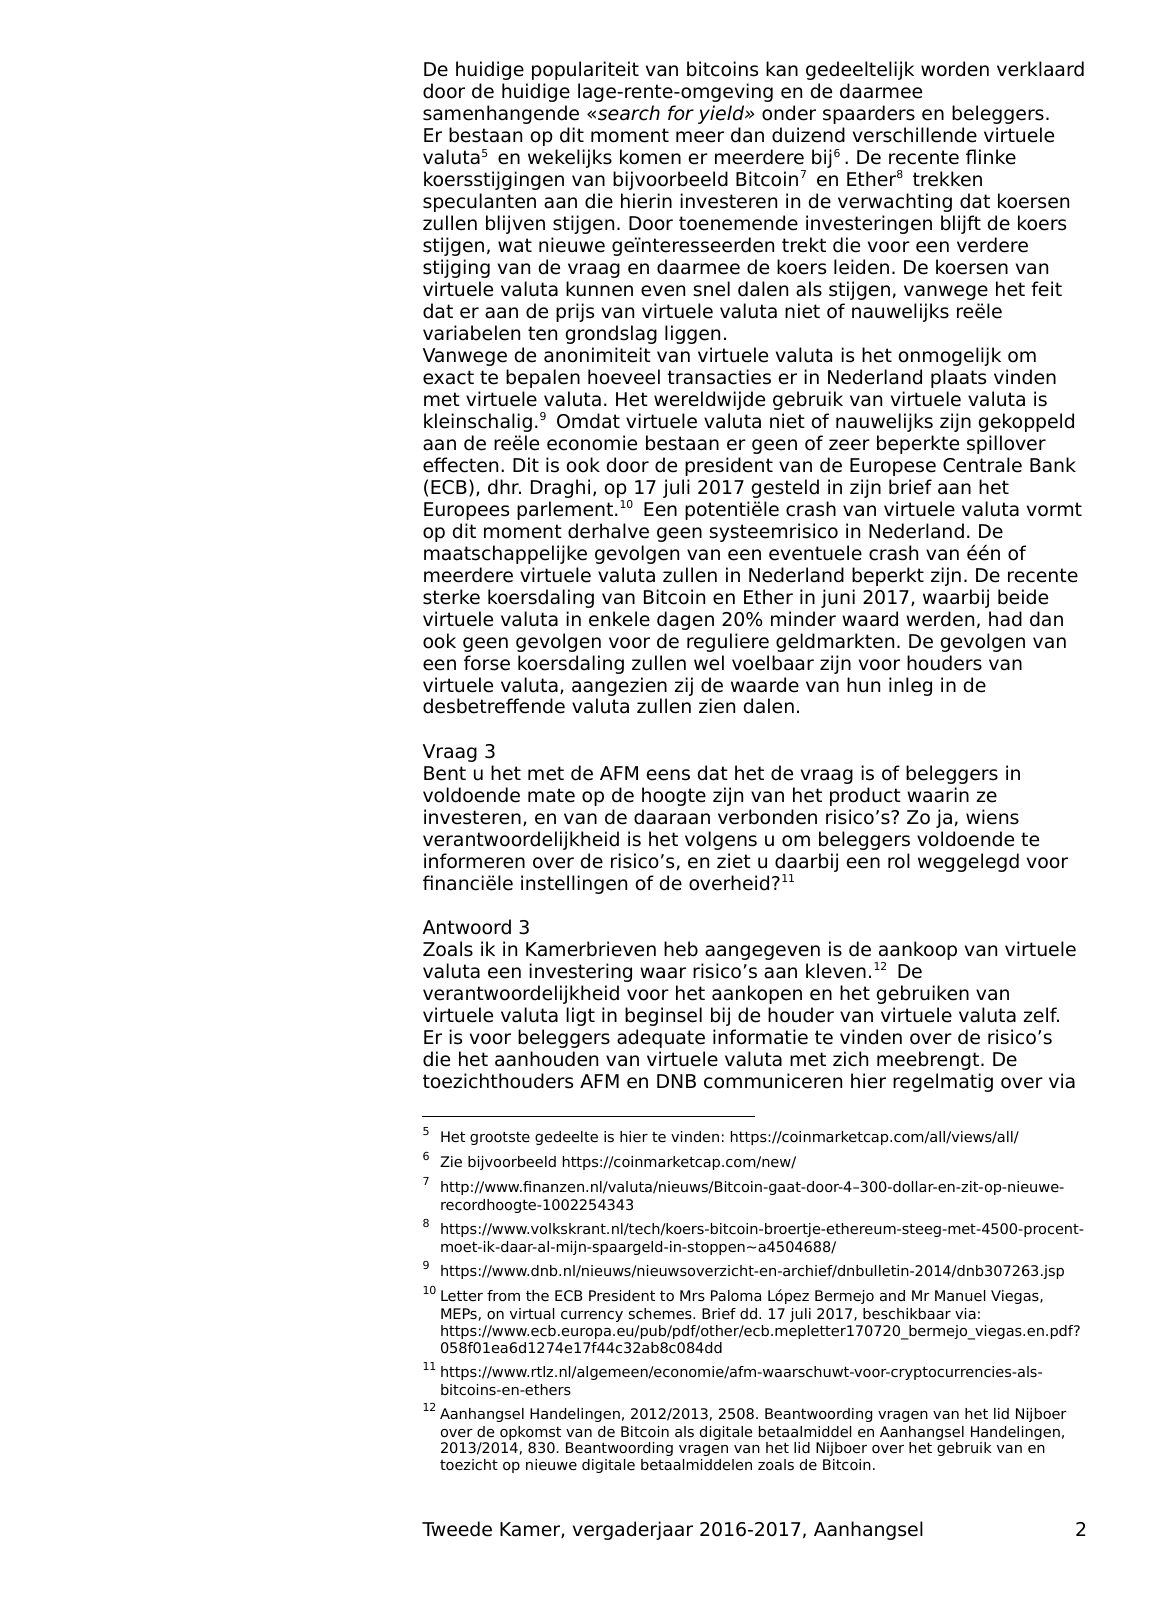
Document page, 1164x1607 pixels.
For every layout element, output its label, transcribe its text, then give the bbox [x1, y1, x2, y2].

text Letter from the ECB President to Mrs Paloma López Bermejo and Mr Manuel Viegas, MEPs, on virtual currency schemes. Brief dd. 17 juli 2017, beschikbaar via: https://www.ecb.europa.eu/pub/pdf/other/ecb.mepletter170720_bermejo_viegas.en.pdf?058f01ea6d1274e17f44c32ab8c084dd [422, 1284, 1087, 1357]
text Zoals ik in Kamerbrieven heb aangegeven is de aankoop van virtuele valuta een investering waar risico’s aan kleven. De verantwoordelijkheid voor het aankopen en het gebruiken van virtuele valuta ligt in beginsel bij de houder van virtuele valuta zelf. Er is voor beleggers adequate informatie te vinden over de risico’s die het aanhouden van virtuele valuta met zich meebrengt. De toezichthouders AFM en DNB communiceren hier regelmatig over via [422, 939, 1087, 1092]
text https://www.rtlz.nl/algemeen/economie/afm-waarschuwt-voor-cryptocurrencies-als-bitcoins-en-ethers [422, 1360, 1087, 1399]
text Zie bijvoorbeeld https://coinmarketcap.com/new/ [422, 1150, 1087, 1172]
text Er bestaan op dit moment meer dan duizend verschillende virtuele valuta en wekelijks komen er meerdere bij. De recente flinke koersstijgingen van bijvoorbeeld Bitcoin en Ether trekken speculanten aan die hierin investeren in de verwachting dat koersen zullen blijven stijgen. Door toenemende investeringen blijft de koers stijgen, wat nieuwe geïnteresseerden trekt die voor een verdere stijging van de vraag en daarmee de koers leiden. De koersen van virtuele valuta kunnen even snel dalen als stijgen, vanwege het feit dat er aan de prijs van virtuele valuta niet of nauwelijks reële variabelen ten grondslag liggen. [422, 125, 1087, 345]
text De huidige populariteit van bitcoins kan gedeeltelijk worden verklaard door de huidige lage-rente-omgeving en de daarmee samenhangende «search for yield» onder spaarders en beleggers. [422, 59, 1087, 125]
text Vraag 3 [422, 741, 1087, 763]
text Antwoord 3 [422, 917, 1087, 939]
text http://www.finanzen.nl/valuta/nieuws/Bitcoin-gaat-door-4–300-dollar-en-zit-op-nieuwe-recordhoogte-1002254343 [422, 1175, 1087, 1214]
text https://www.volkskrant.nl/tech/koers-bitcoin-broertje-ethereum-steeg-met-4500-procent-moet-ik-daar-al-mijn-spaargeld-in-stoppen~a4504688/ [422, 1217, 1087, 1256]
text https://www.dnb.nl/nieuws/nieuwsoverzicht-en-archief/dnbulletin-2014/dnb307263.jsp [422, 1259, 1087, 1281]
text Aanhangsel Handelingen, 2012/2013, 2508. Beantwoording vragen van het lid Nijboer over de opkomst van de Bitcoin als digitale betaalmiddel en Aanhangsel Handelingen, 2013/2014, 830. Beantwoording vragen van het lid Nijboer over het gebruik van en toezicht op nieuwe digitale betaalmiddelen zoals de Bitcoin. [422, 1402, 1087, 1474]
text Bent u het met de AFM eens dat het de vraag is of beleggers in voldoende mate op de hoogte zijn van het product waarin ze investeren, en van de daaraan verbonden risico’s? Zo ja, wiens verantwoordelijkheid is het volgens u om beleggers voldoende te informeren over de risico’s, en ziet u daarbij een rol weggelegd voor financiële instellingen of de overheid? [422, 763, 1087, 894]
text Vanwege de anonimiteit van virtuele valuta is het onmogelijk om exact te bepalen hoeveel transacties er in Nederland plaats vinden met virtuele valuta. Het wereldwijde gebruik van virtuele valuta is kleinschalig. Omdat virtuele valuta niet of nauwelijks zijn gekoppeld aan de reële economie bestaan er geen of zeer beperkte spillover effecten. Dit is ook door de president van de Europese Centrale Bank (ECB), dhr. Draghi, op 17 juli 2017 gesteld in zijn brief aan het Europees parlement. Een potentiële crash van virtuele valuta vormt op dit moment derhalve geen systeemrisico in Nederland. De maatschappelijke gevolgen van een eventuele crash van één of meerdere virtuele valuta zullen in Nederland beperkt zijn. De recente sterke koersdaling van Bitcoin en Ether in juni 2017, waarbij beide virtuele valuta in enkele dagen 20% minder waard werden, had dan ook geen gevolgen voor de reguliere geldmarkten. De gevolgen van een forse koersdaling zullen wel voelbaar zijn voor houders van virtuele valuta, aangezien zij de waarde van hun inleg in de desbetreffende valuta zullen zien dalen. [422, 345, 1087, 718]
text Het grootste gedeelte is hier te vinden: https://coinmarketcap.com/all/views/all/ [422, 1125, 1087, 1147]
